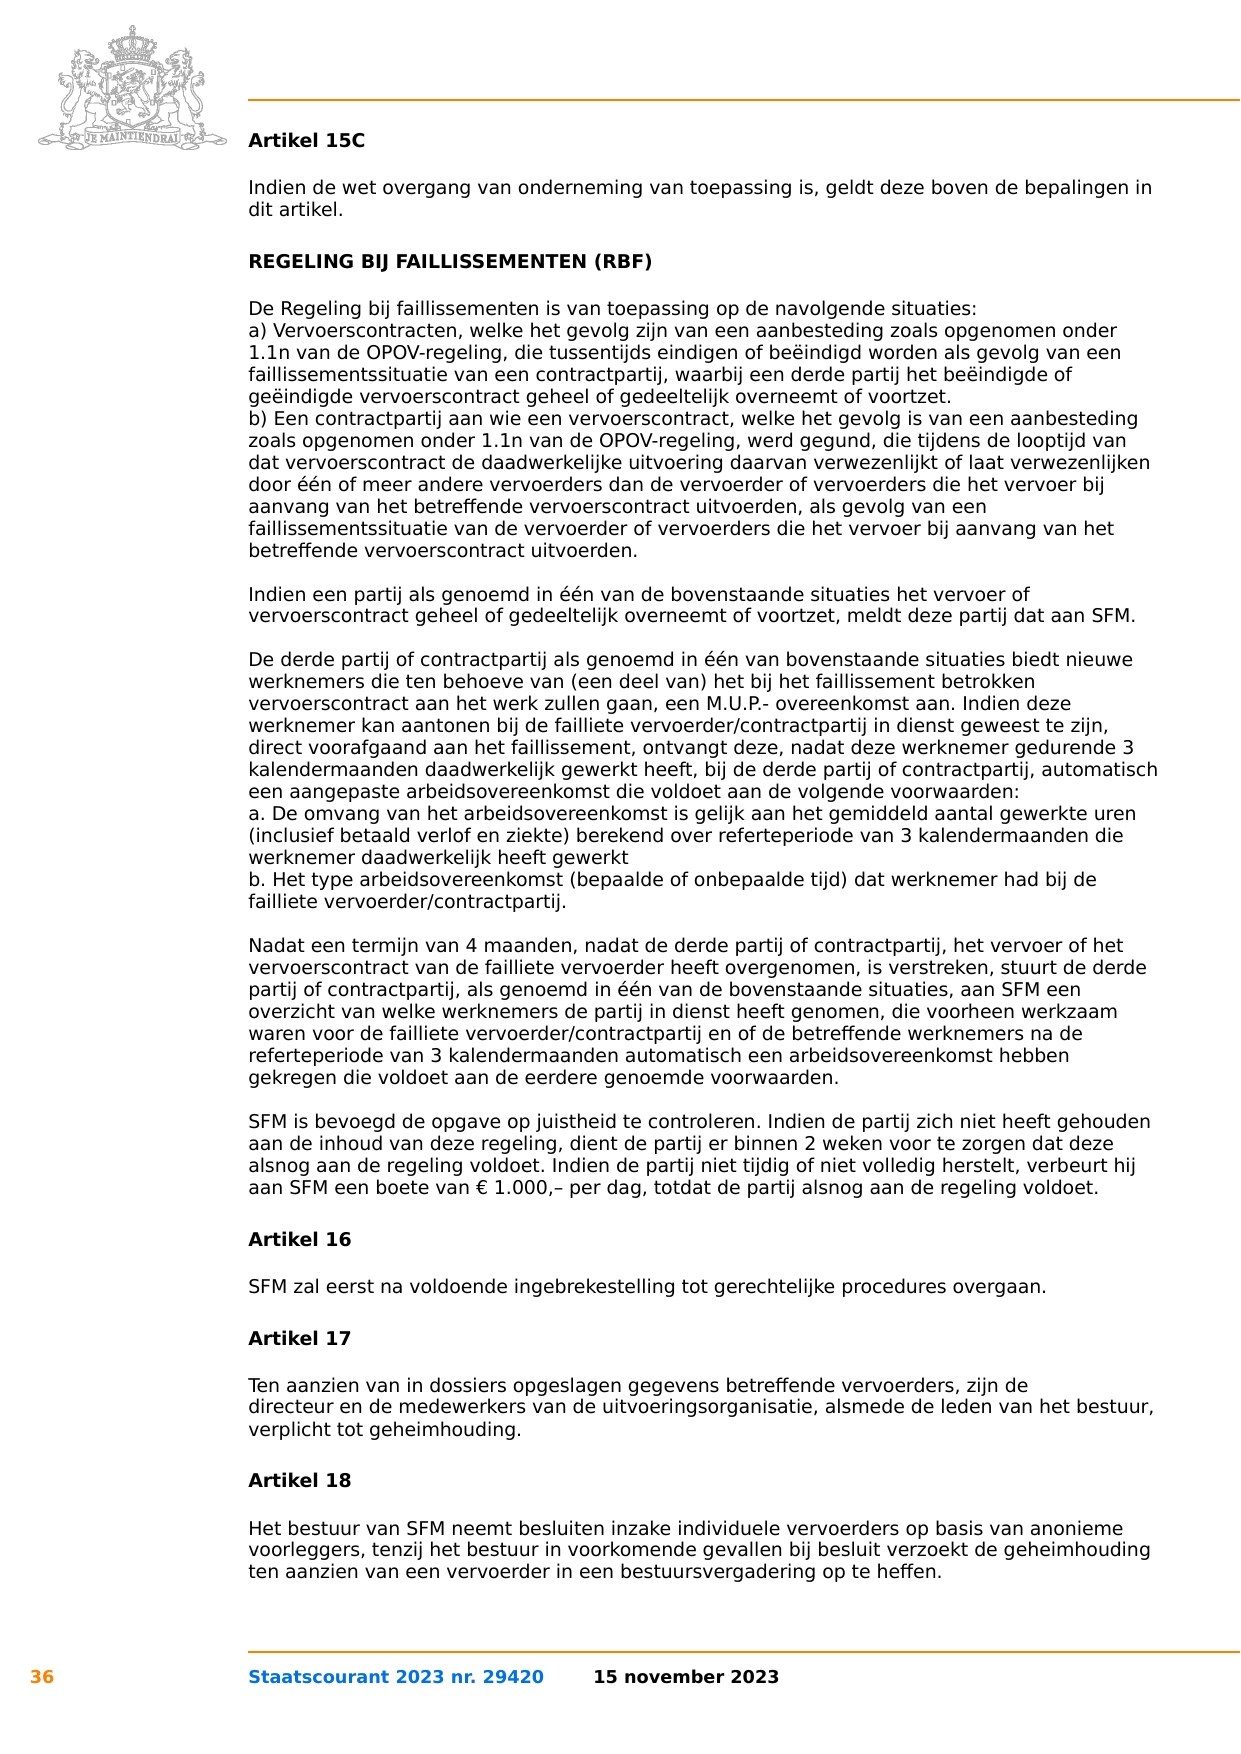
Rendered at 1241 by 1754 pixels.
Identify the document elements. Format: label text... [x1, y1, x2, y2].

text a) Vervoerscontracten, welke het gevolg zijn van een aanbesteding zoals opgenomen onder 1.1n van de OPOV-regeling, die tussentijds eindigen of beëindigd worden als gevolg van een faillissementssituatie van een contractpartij, waarbij een derde partij het beëindigde of geëindigde vervoerscontract geheel of gedeeltelijk overneemt of voortzet. [248, 320, 1163, 408]
text directeur en de medewerkers van de uitvoeringsorganisatie, alsmede de leden van het bestuur, verplicht tot geheimhouding. [248, 1396, 1163, 1440]
text b. Het type arbeidsovereenkomst (bepaalde of onbepaalde tijd) dat werknemer had bij de failliete vervoerder/contractpartij. [248, 869, 1163, 913]
text Nadat een termijn van 4 maanden, nadat de derde partij of contractpartij, het vervoer of het vervoerscontract van de failliete vervoerder heeft overgenomen, is verstreken, stuurt de derde partij of contractpartij, als genoemd in één van de bovenstaande situaties, aan SFM een overzicht van welke werknemers de partij in dienst heeft genomen, die voorheen werkzaam waren voor de failliete vervoerder/contractpartij en of de betreffende werknemers na de referteperiode van 3 kalendermaanden automatisch een arbeidsovereenkomst hebben gekregen die voldoet aan de eerdere genoemde voorwaarden. [248, 935, 1163, 1089]
subtitle REGELING BIJ FAILLISSEMENTEN (RBF) [248, 251, 1163, 273]
text SFM zal eerst na voldoende ingebrekestelling tot gerechtelijke procedures overgaan. [248, 1276, 1163, 1297]
text Indien de wet overgang van onderneming van toepassing is, geldt deze boven de bepalingen in dit artikel. [248, 177, 1163, 221]
text Ten aanzien van in dossiers opgeslagen gegevens betreffende vervoerders, zijn de [248, 1374, 1163, 1396]
subtitle Artikel 16 [248, 1228, 1163, 1251]
text a. De omvang van het arbeidsovereenkomst is gelijk aan het gemiddeld aantal gewerkte uren (inclusief betaald verlof en ziekte) berekend over referteperiode van 3 kalendermaanden die werknemer daadwerkelijk heeft gewerkt [248, 803, 1163, 869]
picture [38, 25, 227, 150]
subtitle Artikel 18 [248, 1470, 1163, 1492]
text De Regeling bij faillissementen is van toepassing op de navolgende situaties: [248, 298, 1163, 320]
text Indien een partij als genoemd in één van de bovenstaande situaties het vervoer of vervoerscontract geheel of gedeeltelijk overneemt of voortzet, meldt deze partij dat aan SFM. [248, 583, 1163, 627]
subtitle Artikel 15C [248, 130, 1163, 152]
subtitle Artikel 17 [248, 1327, 1163, 1349]
text SFM is bevoegd de opgave op juistheid te controleren. Indien de partij zich niet heeft gehouden aan de inhoud van deze regeling, dient de partij er binnen 2 weken voor te zorgen dat deze alsnog aan de regeling voldoet. Indien de partij niet tijdig of niet volledig herstelt, verbeurt hij aan SFM een boete van € 1.000,– per dag, totdat de partij alsnog aan de regeling voldoet. [248, 1111, 1163, 1198]
text De derde partij of contractpartij als genoemd in één van bovenstaande situaties biedt nieuwe werknemers die ten behoeve van (een deel van) het bij het faillissement betrokken vervoerscontract aan het werk zullen gaan, een M.U.P.- overeenkomst aan. Indien deze werknemer kan aantonen bij de failliete vervoerder/contractpartij in dienst geweest te zijn, direct voorafgaand aan het faillissement, ontvangt deze, nadat deze werknemer gedurende 3 kalendermaanden daadwerkelijk gewerkt heeft, bij de derde partij of contractpartij, automatisch een aangepaste arbeidsovereenkomst die voldoet aan de volgende voorwaarden: [248, 649, 1163, 803]
text b) Een contractpartij aan wie een vervoerscontract, welke het gevolg is van een aanbesteding zoals opgenomen onder 1.1n van de OPOV-regeling, werd gegund, die tijdens de looptijd van dat vervoerscontract de daadwerkelijke uitvoering daarvan verwezenlijkt of laat verwezenlijken door één of meer andere vervoerders dan de vervoerder of vervoerders die het vervoer bij aanvang van het betreffende vervoerscontract uitvoerden, als gevolg van een faillissementssituatie van de vervoerder of vervoerders die het vervoer bij aanvang van het betreffende vervoerscontract uitvoerden. [248, 408, 1163, 562]
text Het bestuur van SFM neemt besluiten inzake individuele vervoerders op basis van anonieme voorleggers, tenzij het bestuur in voorkomende gevallen bij besluit verzoekt de geheimhouding ten aanzien van een vervoerder in een bestuursvergadering op te heffen. [248, 1517, 1163, 1583]
